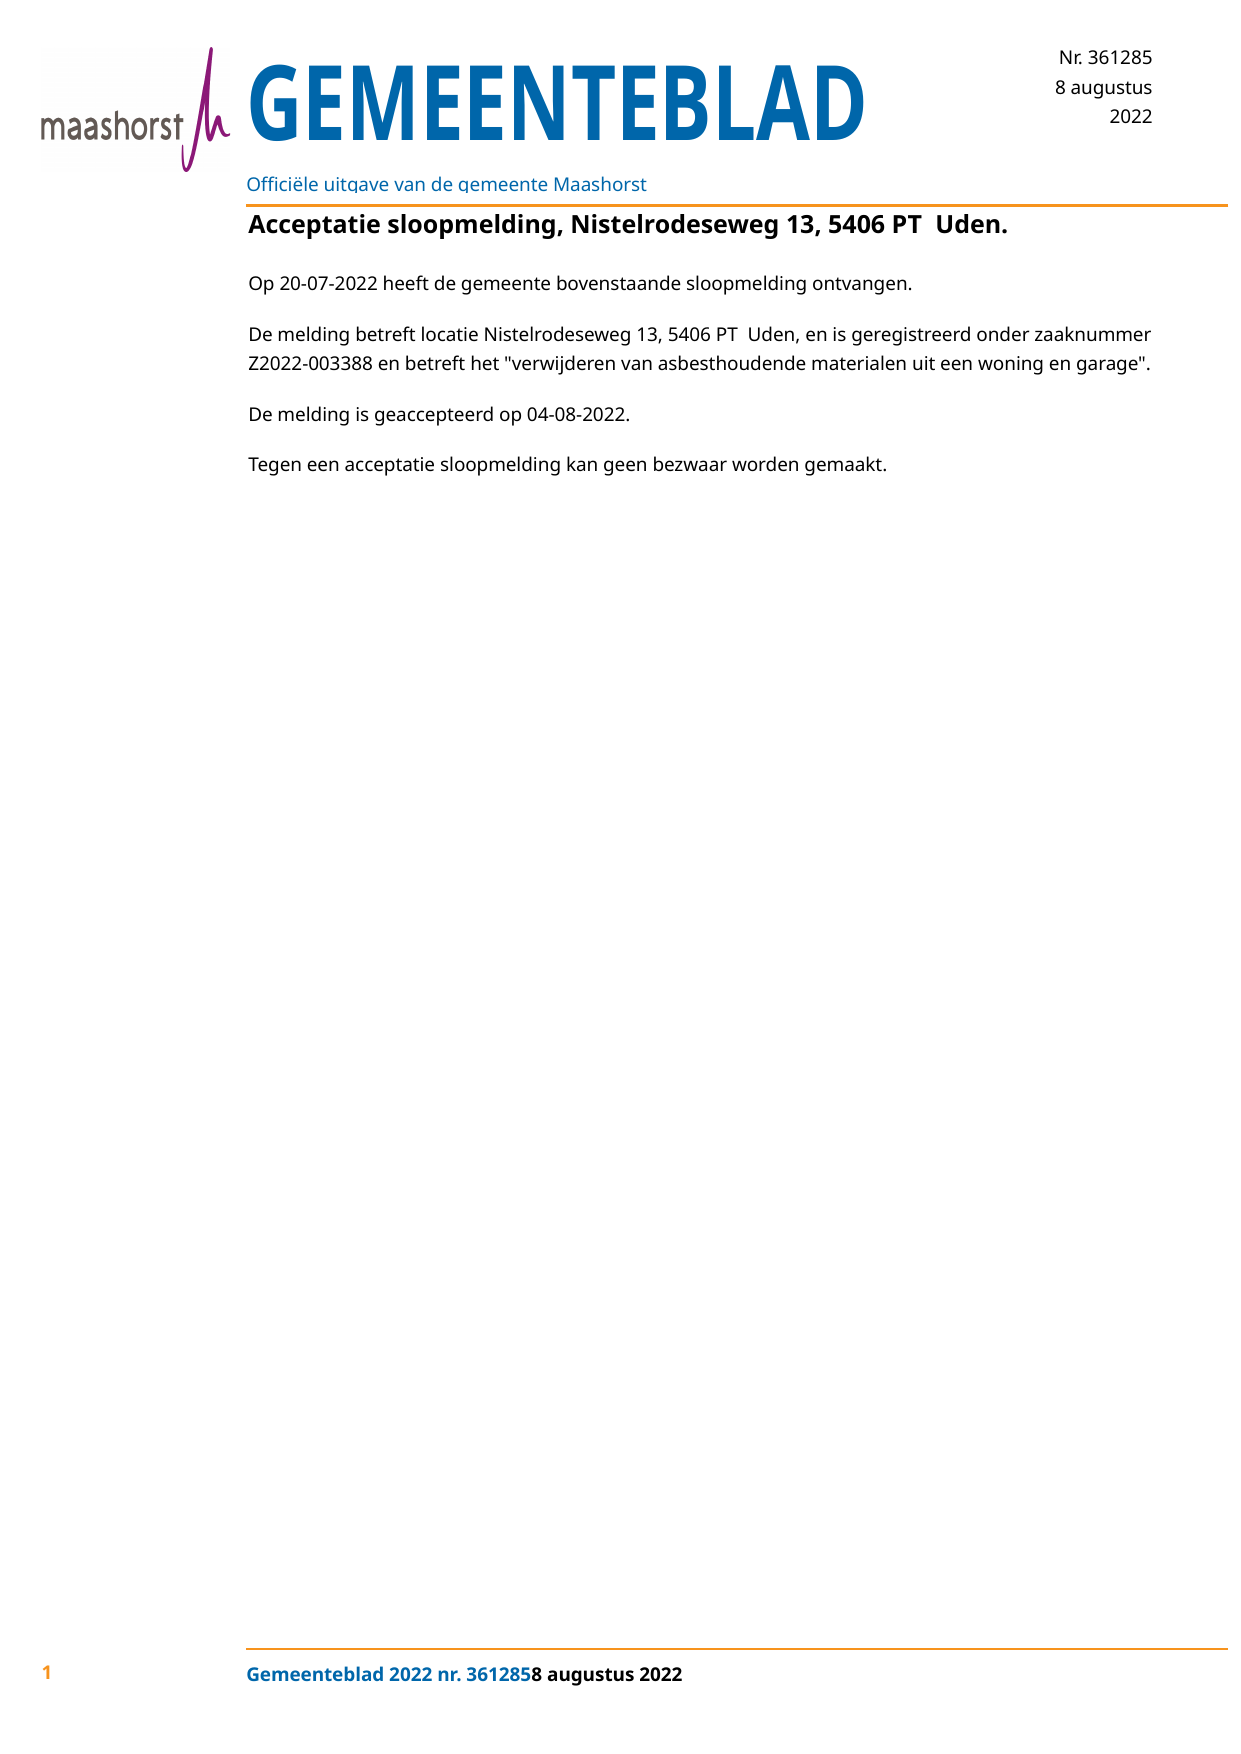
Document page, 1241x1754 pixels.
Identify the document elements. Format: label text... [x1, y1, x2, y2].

text De melding betreft locatie Nistelrodeseweg 13, 5406 PT Uden, en is geregistreerd onder zaaknummer Z2022-003388 en betreft het "verwijderen van asbesthoudende materialen uit een woning en garage". [248, 321, 1152, 376]
picture [41, 47, 231, 172]
text Acceptatie sloopmelding, Nistelrodeseweg 13, 5406 PT Uden. [248, 207, 1152, 241]
text Op 20-07-2022 heeft de gemeente bovenstaande sloopmelding ontvangen. [248, 270, 1152, 296]
text Tegen een acceptatie sloopmelding kan geen bezwaar worden gemaakt. [248, 451, 1152, 477]
text De melding is geaccepteerd op 04-08-2022. [248, 401, 1152, 426]
